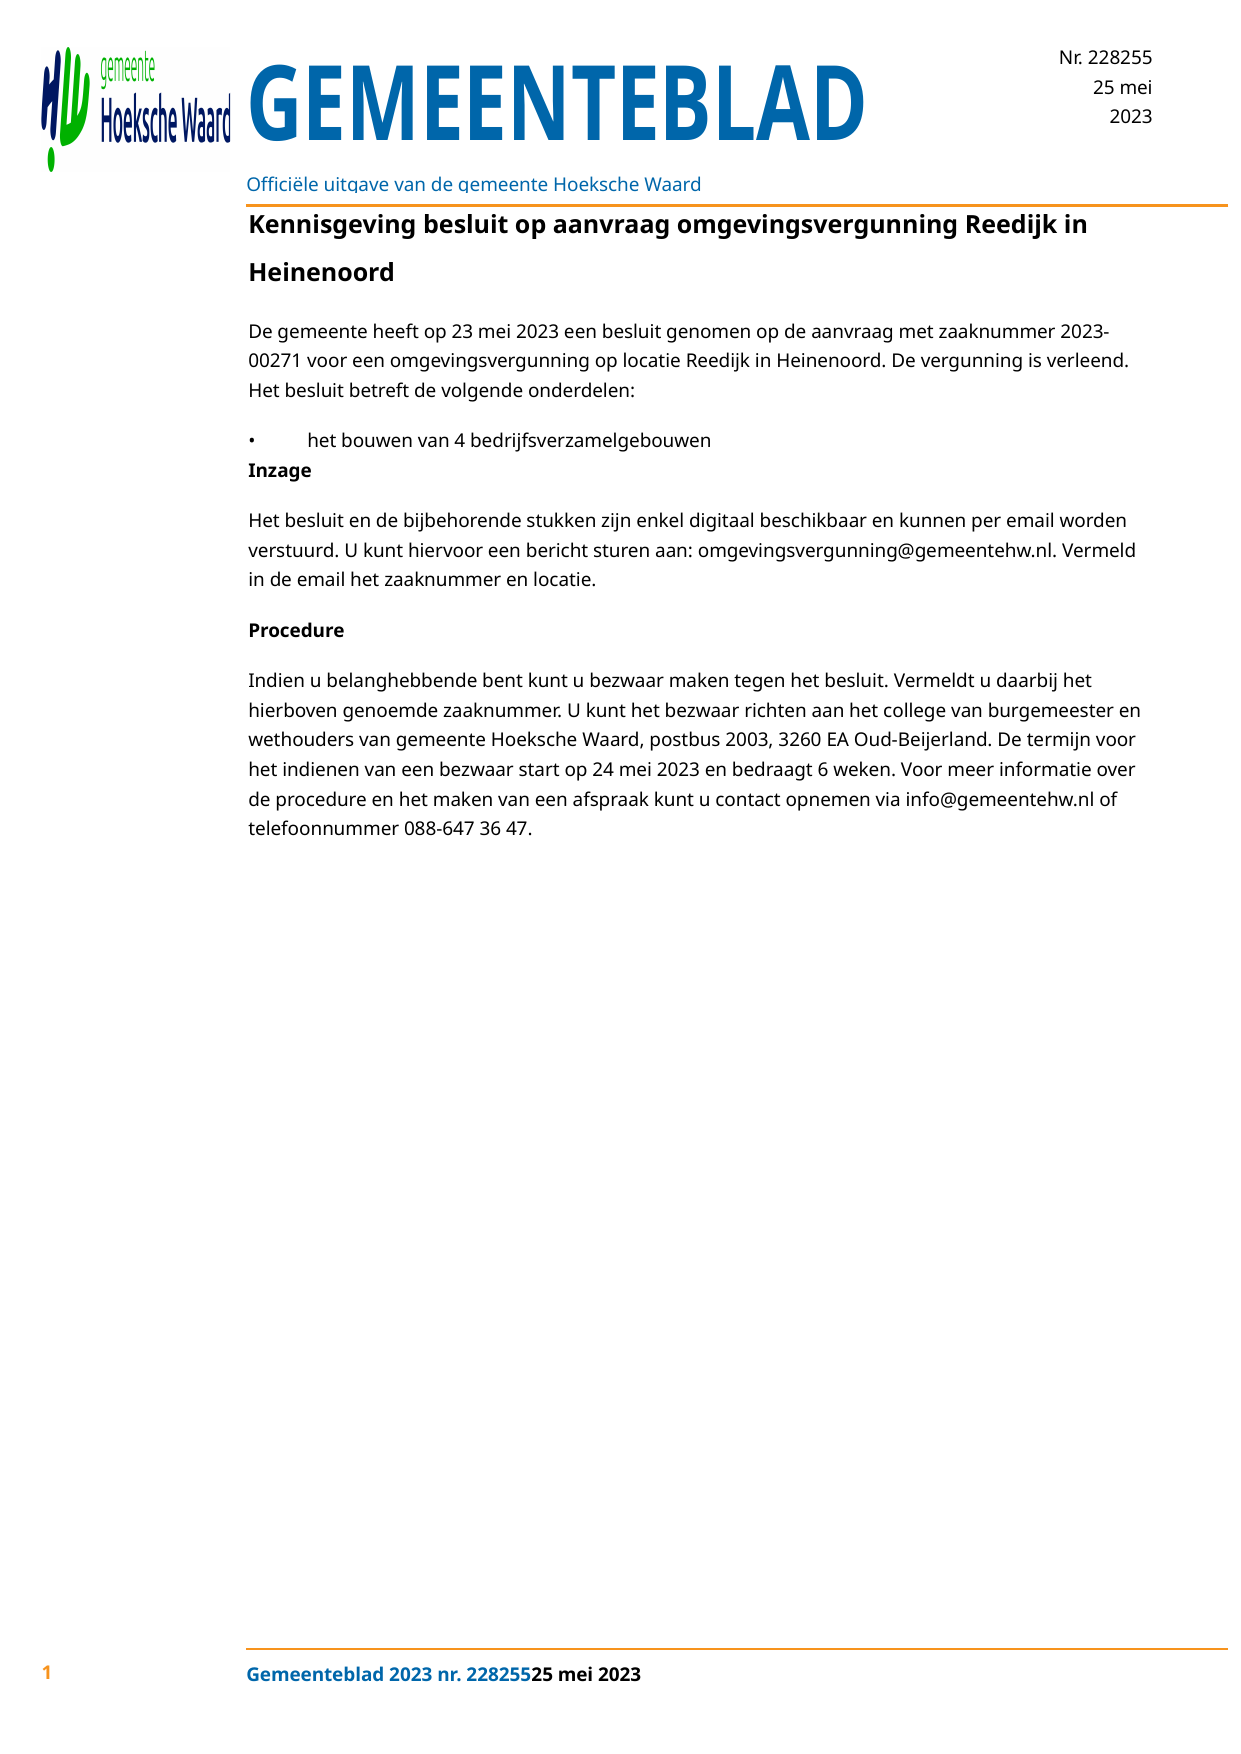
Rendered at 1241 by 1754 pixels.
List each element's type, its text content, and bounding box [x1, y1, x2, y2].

text Het besluit en de bijbehorende stukken zijn enkel digitaal beschikbaar en kunnen per email worden verstuurd. U kunt hiervoor een bericht sturen aan: omgevingsvergunning@gemeentehw.nl. Vermeld in de email het zaaknummer en locatie. [248, 507, 1152, 592]
picture [41, 47, 231, 172]
text Procedure [248, 617, 1152, 643]
text Kennisgeving besluit op aanvraag omgevingsvergunning Reedijk in Heinenoord [248, 207, 1152, 288]
list het bouwen van 4 bedrijfsverzamelgebouwen [248, 427, 1152, 453]
text Indien u belanghebbende bent kunt u bezwaar maken tegen het besluit. Vermeldt u daarbij het hierboven genoemde zaaknummer. U kunt het bezwaar richten aan het college van burgemeester en wethouders van gemeente Hoeksche Waard, postbus 2003, 3260 EA Oud-Beijerland. De termijn voor het indienen van een bezwaar start op 24 mei 2023 en bedraagt 6 weken. Voor meer informatie over de procedure en het maken van een afspraak kunt u contact opnemen via info@gemeentehw.nl of telefoonnummer 088-647 36 47. [248, 667, 1152, 841]
text De gemeente heeft op 23 mei 2023 een besluit genomen op de aanvraag met zaaknummer 2023-00271 voor een omgevingsvergunning op locatie Reedijk in Heinenoord. De vergunning is verleend. Het besluit betreft de volgende onderdelen: [248, 318, 1152, 403]
text Inzage [248, 457, 1152, 483]
